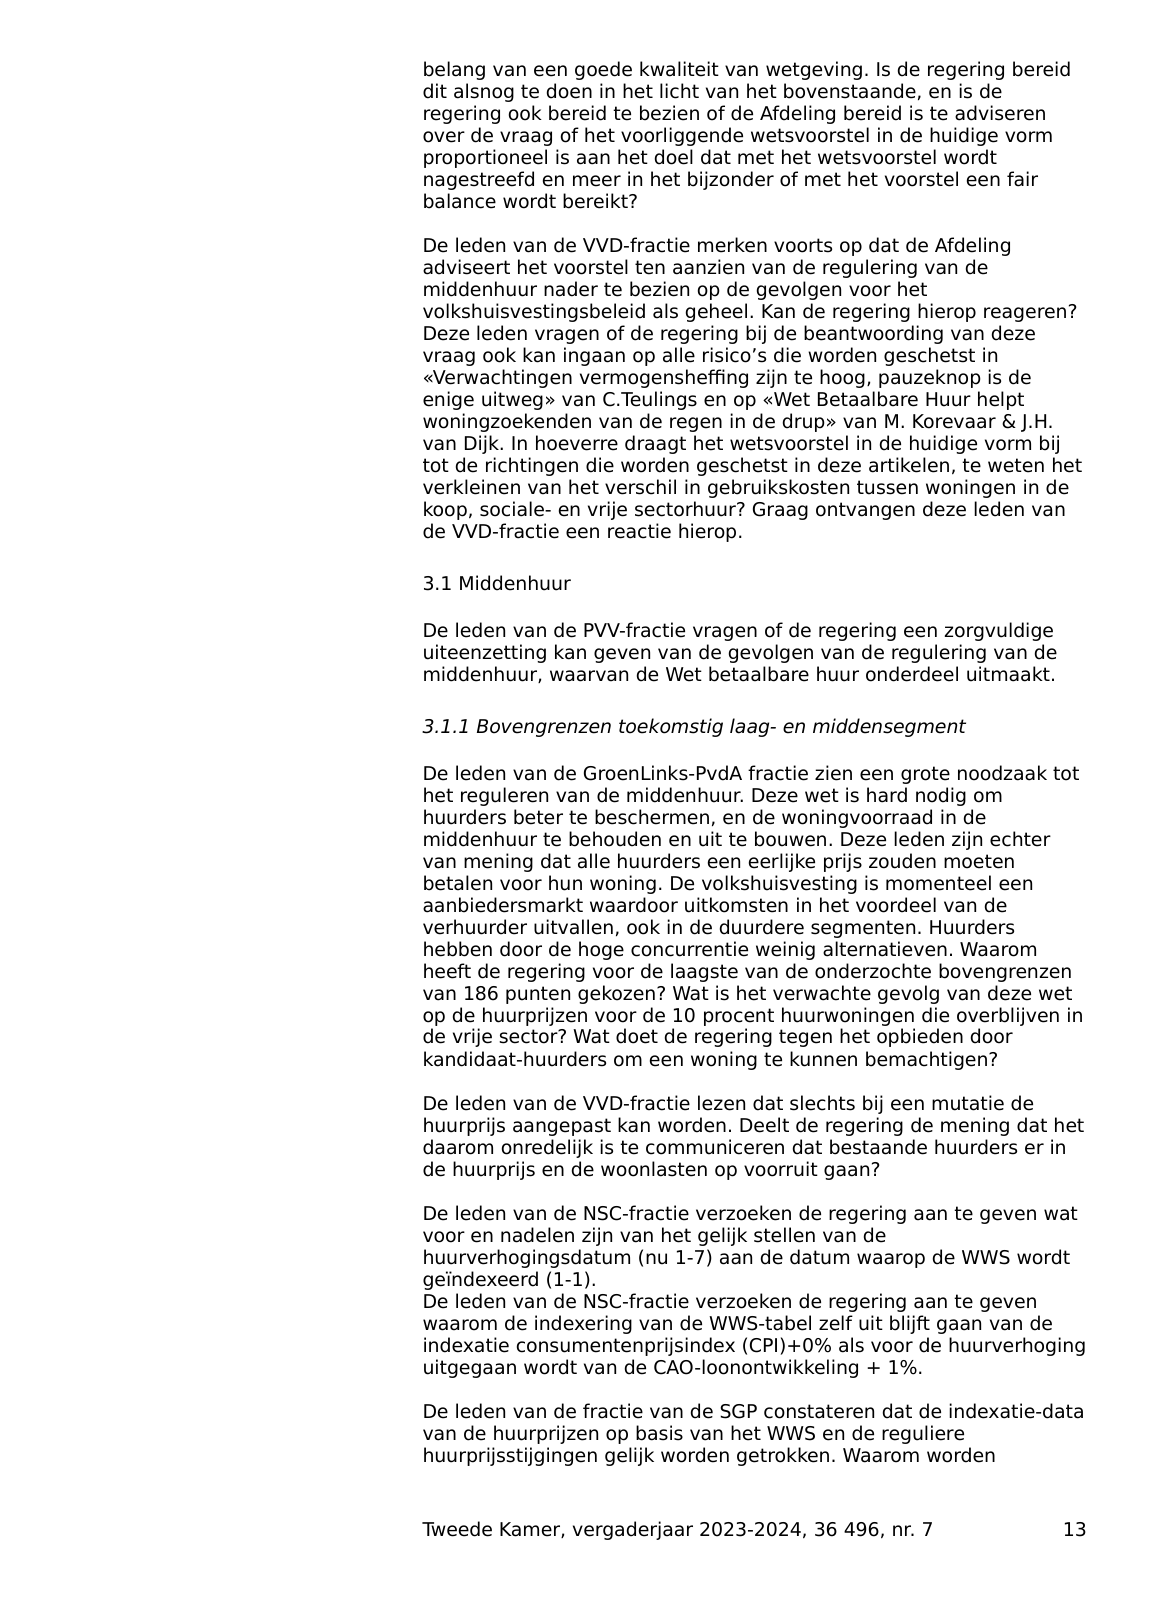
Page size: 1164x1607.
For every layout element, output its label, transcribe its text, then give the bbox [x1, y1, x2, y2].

text De leden van de NSC-fractie verzoeken de regering aan te geven waarom de indexering van de WWS-tabel zelf uit blijft gaan van de indexatie consumentenprijsindex (CPI)+0% als voor de huurverhoging uitgegaan wordt van de CAO-loonontwikkeling + 1%. [422, 1291, 1087, 1378]
subtitle 3.1.1 Bovengrenzen toekomstig laag- en middensegment [422, 716, 1087, 738]
text De leden van de VVD-fractie merken voorts op dat de Afdeling adviseert het voorstel ten aanzien van de regulering van de middenhuur nader te bezien op de gevolgen voor het volkshuisvestingsbeleid als geheel. Kan de regering hierop reageren? Deze leden vragen of de regering bij de beantwoording van deze vraag ook kan ingaan op alle risico’s die worden geschetst in «Verwachtingen vermogensheffing zijn te hoog, pauzeknop is de enige uitweg» van C.Teulings en op «Wet Betaalbare Huur helpt woningzoekenden van de regen in de drup» van M. Korevaar & J.H. van Dijk. In hoeverre draagt het wetsvoorstel in de huidige vorm bij tot de richtingen die worden geschetst in deze artikelen, te weten het verkleinen van het verschil in gebruikskosten tussen woningen in de koop, sociale- en vrije sectorhuur? Graag ontvangen deze leden van de VVD-fractie een reactie hierop. [422, 235, 1087, 543]
text De leden van de VVD-fractie lezen dat slechts bij een mutatie de huurprijs aangepast kan worden. Deelt de regering de mening dat het daarom onredelijk is te communiceren dat bestaande huurders er in de huurprijs en de woonlasten op voorruit gaan? [422, 1093, 1087, 1181]
text De leden van de fractie van de SGP constateren dat de indexatie-data van de huurprijzen op basis van het WWS en de reguliere huurprijsstijgingen gelijk worden getrokken. Waarom worden [422, 1401, 1087, 1467]
text De leden van de GroenLinks-PvdA fractie zien een grote noodzaak tot het reguleren van de middenhuur. Deze wet is hard nodig om huurders beter te beschermen, en de woningvoorraad in de middenhuur te behouden en uit te bouwen. Deze leden zijn echter van mening dat alle huurders een eerlijke prijs zouden moeten betalen voor hun woning. De volkshuisvesting is momenteel een aanbiedersmarkt waardoor uitkomsten in het voordeel van de verhuurder uitvallen, ook in de duurdere segmenten. Huurders hebben door de hoge concurrentie weinig alternatieven. Waarom heeft de regering voor de laagste van de onderzochte bovengrenzen van 186 punten gekozen? Wat is het verwachte gevolg van deze wet op de huurprijzen voor de 10 procent huurwoningen die overblijven in de vrije sector? Wat doet de regering tegen het opbieden door kandidaat-huurders om een woning te kunnen bemachtigen? [422, 763, 1087, 1070]
text belang van een goede kwaliteit van wetgeving. Is de regering bereid dit alsnog te doen in het licht van het bovenstaande, en is de regering ook bereid te bezien of de Afdeling bereid is te adviseren over de vraag of het voorliggende wetsvoorstel in de huidige vorm proportioneel is aan het doel dat met het wetsvoorstel wordt nagestreefd en meer in het bijzonder of met het voorstel een fair balance wordt bereikt? [422, 59, 1087, 213]
text De leden van de PVV-fractie vragen of de regering een zorgvuldige uiteenzetting kan geven van de gevolgen van de regulering van de middenhuur, waarvan de Wet betaalbare huur onderdeel uitmaakt. [422, 620, 1087, 686]
subtitle 3.1 Middenhuur [422, 573, 1087, 595]
text De leden van de NSC-fractie verzoeken de regering aan te geven wat voor en nadelen zijn van het gelijk stellen van de huurverhogingsdatum (nu 1-7) aan de datum waarop de WWS wordt geïndexeerd (1-1). [422, 1203, 1087, 1291]
